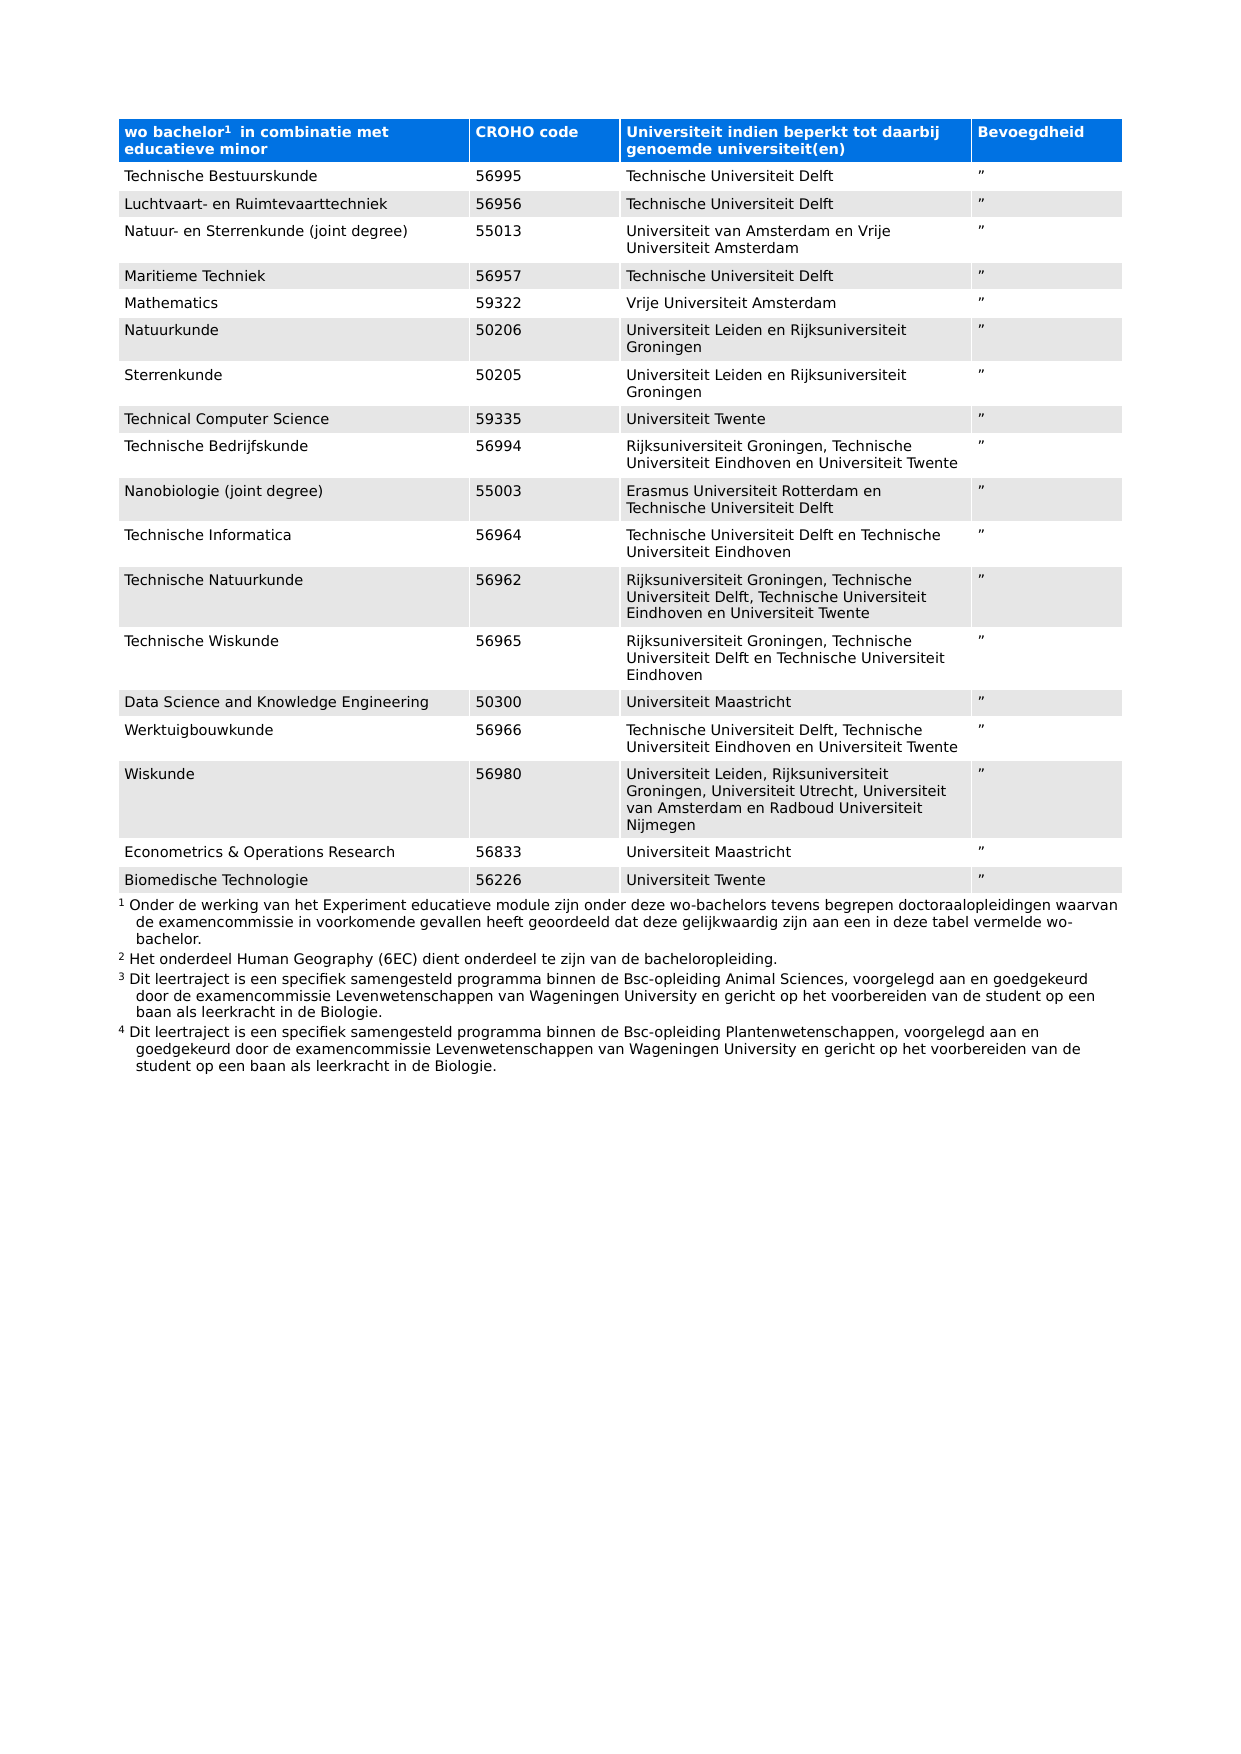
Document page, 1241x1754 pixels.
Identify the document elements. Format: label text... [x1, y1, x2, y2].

table_cell Technische Wiskunde [119, 628, 469, 688]
table_cell Mathematics [119, 290, 469, 316]
table_cell 56957 [470, 263, 619, 289]
table_header wo bachelor1 in combinatie met educatieve minor [119, 119, 469, 162]
table_cell Luchtvaart- en Ruimtevaarttechniek [119, 191, 469, 217]
table_cell ” [972, 218, 1122, 262]
table_cell ” [972, 523, 1122, 566]
table_cell ” [972, 567, 1122, 627]
table_cell Universiteit Twente [621, 867, 971, 893]
table_header Universiteit indien beperkt tot daarbij genoemde universiteit(en) [621, 119, 971, 162]
table_cell ” [972, 867, 1122, 893]
table_cell 56964 [470, 523, 619, 566]
table_cell Vrije Universiteit Amsterdam [621, 290, 971, 316]
table_cell ” [972, 406, 1122, 433]
table_cell 56995 [470, 164, 619, 190]
table_cell ” [972, 717, 1122, 760]
table_cell ” [972, 690, 1122, 716]
table_cell ” [972, 362, 1122, 405]
table_cell Erasmus Universiteit Rotterdam en Technische Universiteit Delft [621, 478, 971, 521]
table_cell Technische Universiteit Delft [621, 164, 971, 190]
table_cell 50205 [470, 362, 619, 405]
table_cell 55003 [470, 478, 619, 521]
table_cell Rijksuniversiteit Groningen, Technische Universiteit Delft en Technische Universiteit Eindhoven [621, 628, 971, 688]
table_cell ” [972, 478, 1122, 521]
table_cell Natuurkunde [119, 318, 469, 361]
table_cell Universiteit van Amsterdam en Vrije Universiteit Amsterdam [621, 218, 971, 262]
table_cell 50300 [470, 690, 619, 716]
table_cell 1 Onder de werking van het Experiment educatieve module zijn onder deze wo-bachelors tevens begrepen doctoraalopleidingen waarvan de examencommissie in voorkomende gevallen heeft geoordeeld dat deze gelijkwaardig zijn aan een in deze tabel vermelde wo-bachelor. 2 Het onderdeel Human Geography (6EC) dient onderdeel te zijn van de bacheloropleiding. 3 Dit leertraject is een specifiek samengesteld programma binnen de Bsc-opleiding Animal Sciences, voorgelegd aan en goedgekeurd door de examencommissie Levenwetenschappen van Wageningen University en gericht op het voorbereiden van de student op een baan als leerkracht in de Biologie. 4 Dit leertraject is een specifiek samengesteld programma binnen de Bsc-opleiding Plantenwetenschappen, voorgelegd aan en goedgekeurd door de examencommissie Levenwetenschappen van Wageningen University en gericht op het voorbereiden van de student op een baan als leerkracht in de Biologie. [118, 894, 1122, 1075]
table_cell ” [972, 628, 1122, 688]
table_cell Maritieme Techniek [119, 263, 469, 289]
table_cell Universiteit Twente [621, 406, 971, 433]
table_cell Universiteit Maastricht [621, 690, 971, 716]
table_cell Technische Natuurkunde [119, 567, 469, 627]
table_cell ” [972, 191, 1122, 217]
table_cell 55013 [470, 218, 619, 262]
table_cell Rijksuniversiteit Groningen, Technische Universiteit Delft, Technische Universiteit Eindhoven en Universiteit Twente [621, 567, 971, 627]
table_cell Technische Universiteit Delft, Technische Universiteit Eindhoven en Universiteit Twente [621, 717, 971, 760]
table_cell 59322 [470, 290, 619, 316]
table_cell 56833 [470, 840, 619, 866]
table_cell 50206 [470, 318, 619, 361]
table_header CROHO code [470, 119, 619, 162]
table_cell Technische Bedrijfskunde [119, 434, 469, 477]
table_cell 56226 [470, 867, 619, 893]
table_cell Sterrenkunde [119, 362, 469, 405]
table_cell Natuur- en Sterrenkunde (joint degree) [119, 218, 469, 262]
table_cell ” [972, 761, 1122, 838]
table_cell Technische Universiteit Delft [621, 263, 971, 289]
table_cell ” [972, 434, 1122, 477]
table_cell Nanobiologie (joint degree) [119, 478, 469, 521]
table_cell Rijksuniversiteit Groningen, Technische Universiteit Eindhoven en Universiteit Twente [621, 434, 971, 477]
table_cell Data Science and Knowledge Engineering [119, 690, 469, 716]
table_cell 59335 [470, 406, 619, 433]
table_cell Wiskunde [119, 761, 469, 838]
table_cell ” [972, 840, 1122, 866]
table_cell 56966 [470, 717, 619, 760]
table_cell Technische Universiteit Delft en Technische Universiteit Eindhoven [621, 523, 971, 566]
table_cell Technical Computer Science [119, 406, 469, 433]
table_cell 56956 [470, 191, 619, 217]
table_cell ” [972, 318, 1122, 361]
table_cell 56965 [470, 628, 619, 688]
table_cell Werktuigbouwkunde [119, 717, 469, 760]
table_cell Biomedische Technologie [119, 867, 469, 893]
table_cell ” [972, 290, 1122, 316]
table_cell Universiteit Leiden, Rijksuniversiteit Groningen, Universiteit Utrecht, Universiteit van Amsterdam en Radboud Universiteit Nijmegen [621, 761, 971, 838]
table_cell 56994 [470, 434, 619, 477]
table_cell Technische Bestuurskunde [119, 164, 469, 190]
table_cell ” [972, 164, 1122, 190]
table_cell Universiteit Maastricht [621, 840, 971, 866]
table_cell Universiteit Leiden en Rijksuniversiteit Groningen [621, 318, 971, 361]
table_header Bevoegdheid [972, 119, 1122, 162]
table_cell Econometrics & Operations Research [119, 840, 469, 866]
table_cell ” [972, 263, 1122, 289]
table_cell Universiteit Leiden en Rijksuniversiteit Groningen [621, 362, 971, 405]
table_cell 56962 [470, 567, 619, 627]
table_cell Technische Informatica [119, 523, 469, 566]
table_cell Technische Universiteit Delft [621, 191, 971, 217]
table_cell 56980 [470, 761, 619, 838]
